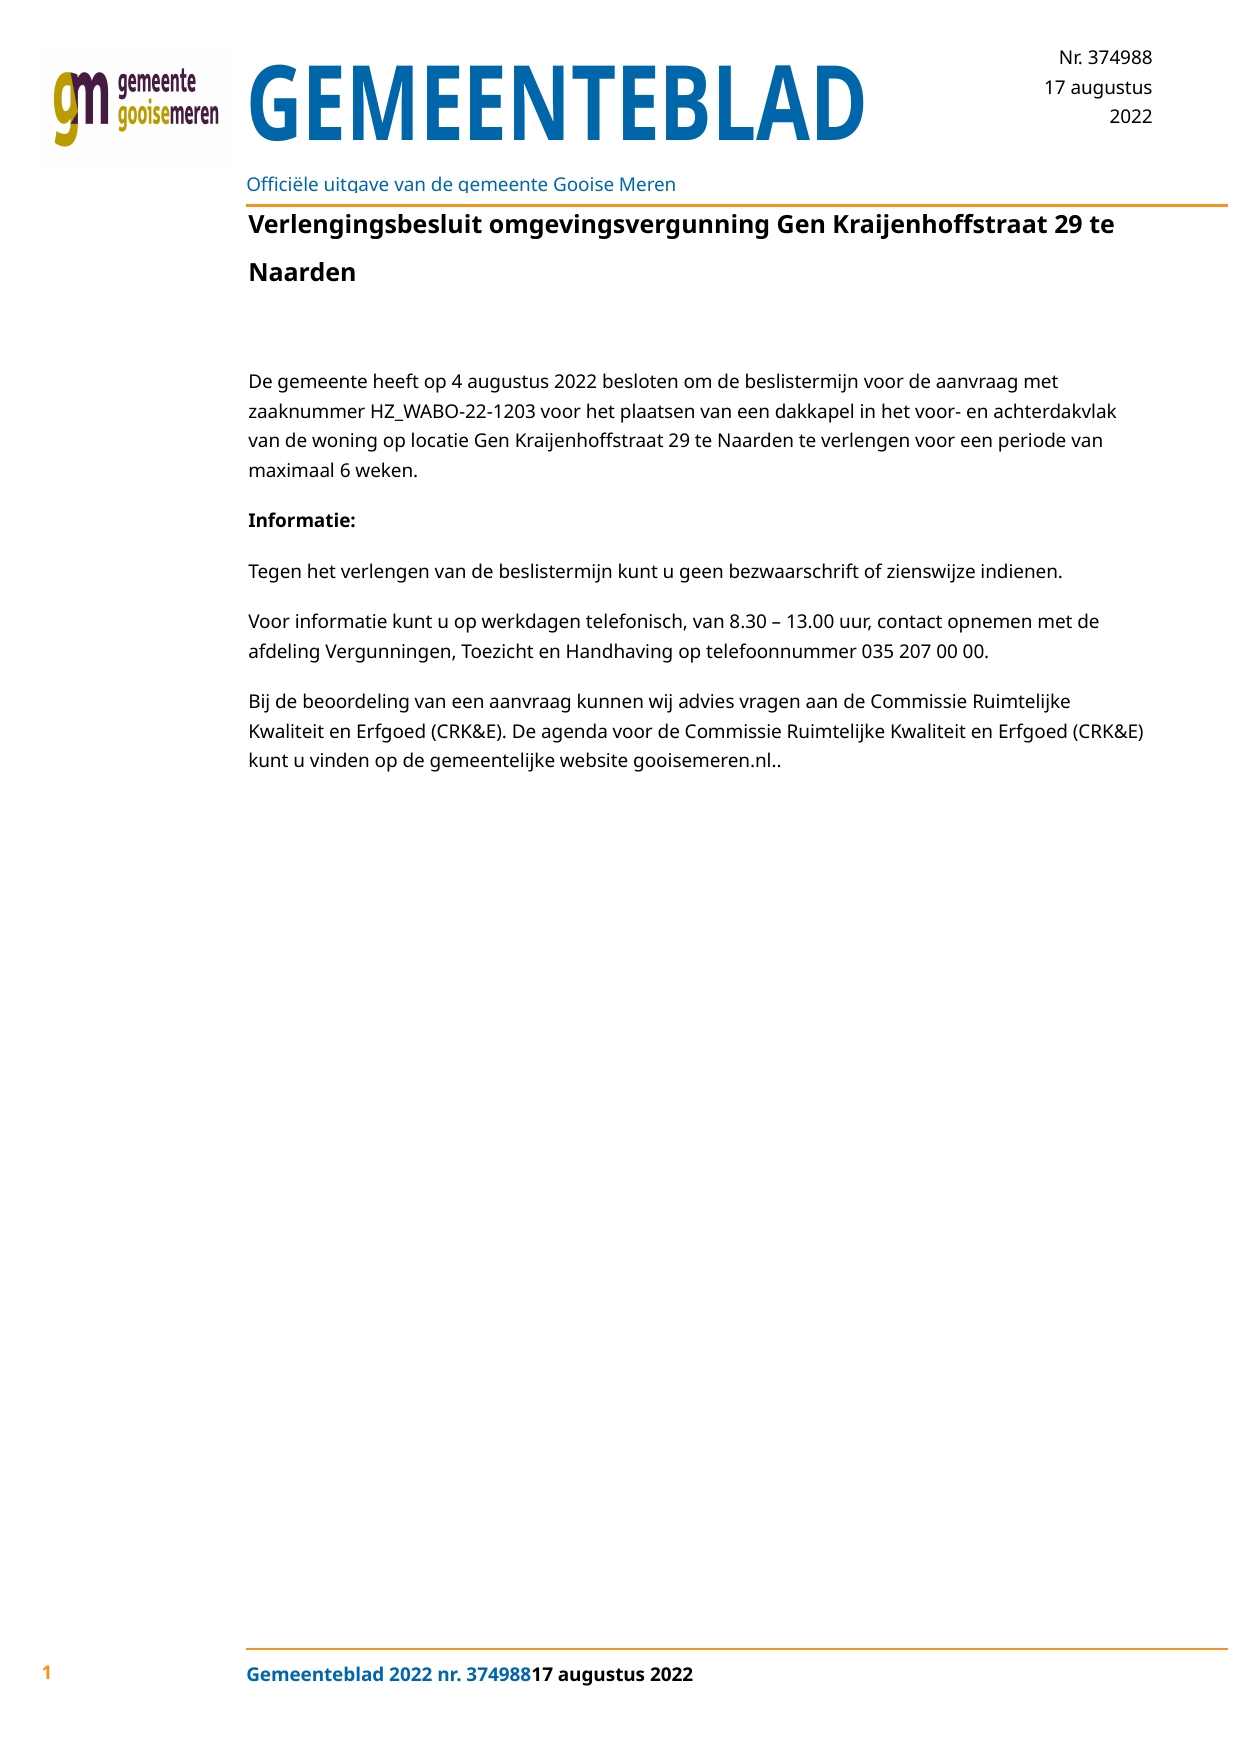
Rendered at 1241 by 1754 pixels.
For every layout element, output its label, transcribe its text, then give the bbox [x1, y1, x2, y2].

text Verlengingsbesluit omgevingsvergunning Gen Kraijenhoffstraat 29 te Naarden [248, 207, 1152, 288]
text Tegen het verlengen van de beslistermijn kunt u geen bezwaarschrift of zienswijze indienen. [248, 558, 1152, 584]
text Voor informatie kunt u op werkdagen telefonisch, van 8.30 – 13.00 uur, contact opnemen met de afdeling Vergunningen, Toezicht en Handhaving op telefoonnummer 035 207 00 00. [248, 608, 1152, 664]
text De gemeente heeft op 4 augustus 2022 besloten om de beslistermijn voor de aanvraag met zaaknummer HZ_WABO-22-1203 voor het plaatsen van een dakkapel in het voor- en achterdakvlak van de woning op locatie Gen Kraijenhoffstraat 29 te Naarden te verlengen voor een periode van maximaal 6 weken. [248, 368, 1152, 483]
picture [41, 47, 231, 172]
text Informatie: [248, 507, 1152, 533]
text Bij de beoordeling van een aanvraag kunnen wij advies vragen aan de Commissie Ruimtelijke Kwaliteit en Erfgoed (CRK&E). De agenda voor de Commissie Ruimtelijke Kwaliteit en Erfgoed (CRK&E) kunt u vinden op de gemeentelijke website gooisemeren.nl.. [248, 688, 1152, 773]
